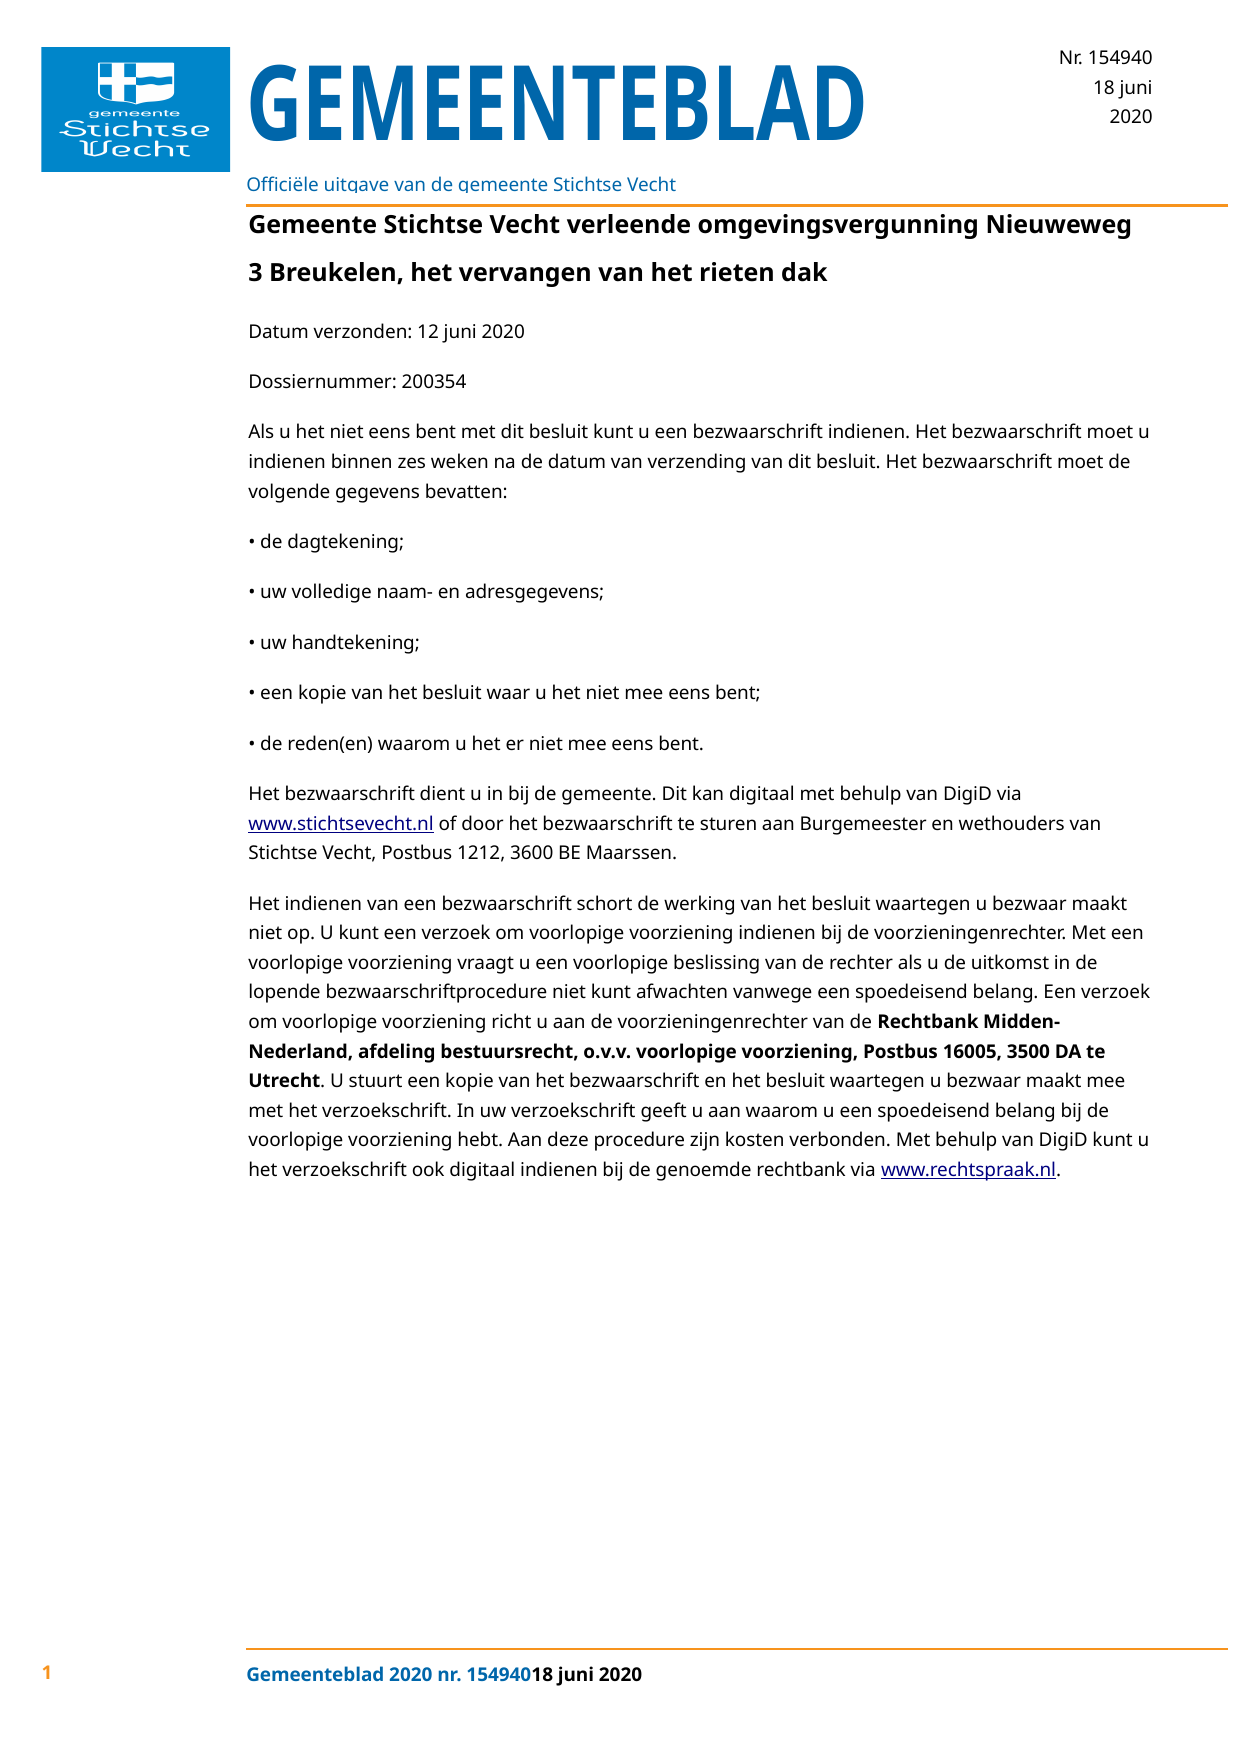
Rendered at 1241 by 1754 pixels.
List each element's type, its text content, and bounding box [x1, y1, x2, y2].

text Het indienen van een bezwaarschrift schort de werking van het besluit waartegen u bezwaar maakt niet op. U kunt een verzoek om voorlopige voorziening indienen bij de voorzieningenrechter. Met een voorlopige voorziening vraagt u een voorlopige beslissing van de rechter als u de uitkomst in de lopende bezwaarschriftprocedure niet kunt afwachten vanwege een spoedeisend belang. Een verzoek om voorlopige voorziening richt u aan de voorzieningenrechter van de Rechtbank Midden-Nederland, afdeling bestuursrecht, o.v.v. voorlopige voorziening, Postbus 16005, 3500 DA te Utrecht. U stuurt een kopie van het bezwaarschrift en het besluit waartegen u bezwaar maakt mee met het verzoekschrift. In uw verzoekschrift geeft u aan waarom u een spoedeisend belang bij de voorlopige voorziening hebt. Aan deze procedure zijn kosten verbonden. Met behulp van DigiD kunt u het verzoekschrift ook digitaal indienen bij de genoemde rechtbank via www.rechtspraak.nl. [248, 890, 1152, 1182]
text • de reden(en) waarom u het er niet mee eens bent. [248, 730, 1152, 756]
picture [99, 63, 135, 101]
text • uw handtekening; [248, 629, 1152, 655]
text Gemeente Stichtse Vecht verleende omgevingsvergunning Nieuweweg 3 Breukelen, het vervangen van het rieten dak [248, 207, 1152, 288]
text • een kopie van het besluit waar u het niet mee eens bent; [248, 679, 1152, 705]
picture [137, 63, 174, 103]
text Het bezwaarschrift dient u in bij de gemeente. Dit kan digitaal met behulp van DigiD via www.stichtsevecht.nl of door het bezwaarschrift te sturen aan Burgemeester en wethouders van Stichtse Vecht, Postbus 1212, 3600 BE Maarssen. [248, 780, 1152, 865]
text Als u het niet eens bent met dit besluit kunt u een bezwaarschrift indienen. Het bezwaarschrift moet u indienen binnen zes weken na de datum van verzending van dit besluit. Het bezwaarschrift moet de volgende gegevens bevatten: [248, 419, 1152, 504]
text Datum verzonden: 12 juni 2020 [248, 318, 1152, 344]
text • de dagtekening; [248, 528, 1152, 554]
text Dossiernummer: 200354 [248, 368, 1152, 394]
text • uw volledige naam- en adresgegevens; [248, 579, 1152, 604]
